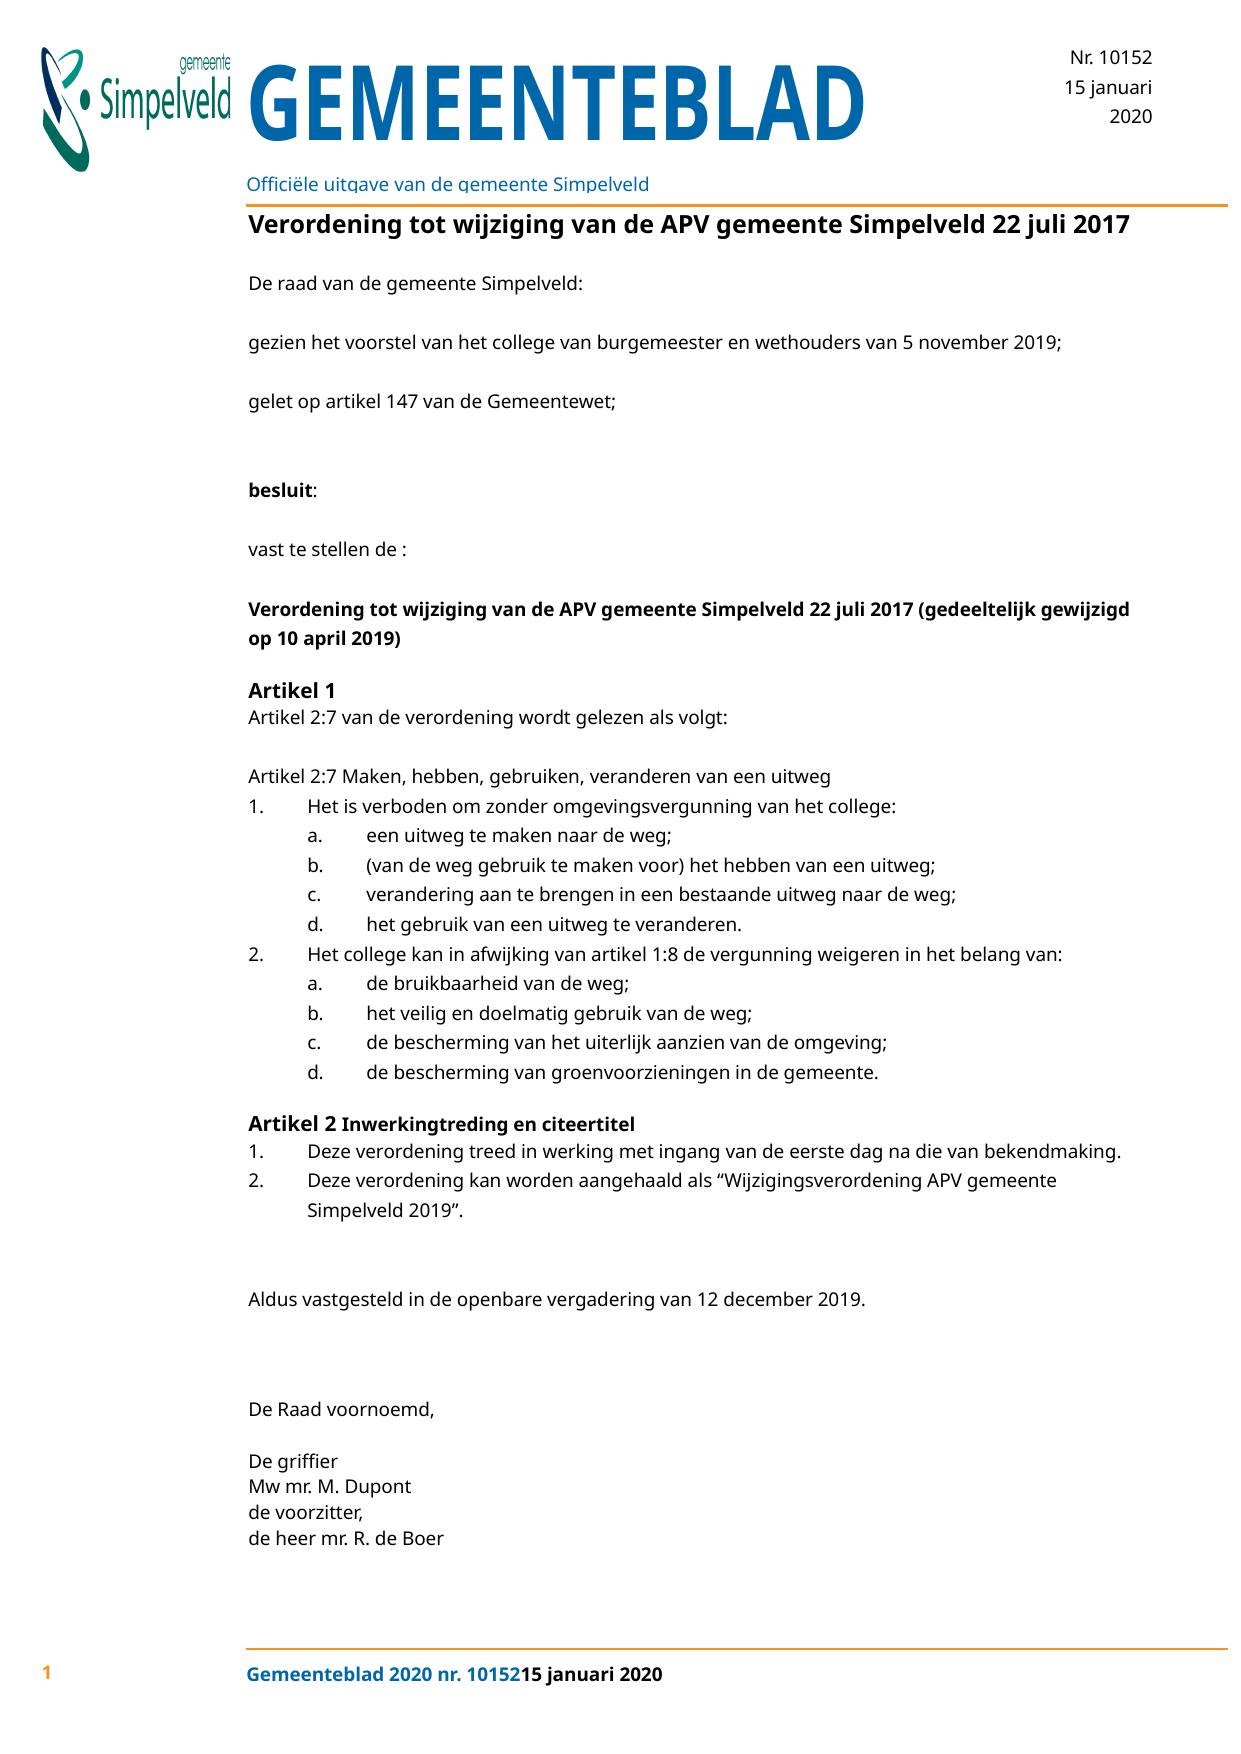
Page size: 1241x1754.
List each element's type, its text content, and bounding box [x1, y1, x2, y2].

list de bescherming van het uiterlijk aanzien van de omgeving; [307, 1029, 1152, 1055]
text Aldus vastgesteld in de openbare vergadering van 12 december 2019. [248, 1286, 1152, 1312]
text Verordening tot wijziging van de APV gemeente Simpelveld 22 juli 2017 (gedeeltelijk gewijzigd op 10 april 2019) [248, 596, 1152, 651]
text Mw mr. M. Dupont [248, 1474, 1152, 1499]
list een uitweg te maken naar de weg; [307, 822, 1152, 848]
list Het is verboden om zonder omgevingsvergunning van het college: [248, 793, 1152, 819]
text Verordening tot wijziging van de APV gemeente Simpelveld 22 juli 2017 [248, 207, 1152, 241]
list het gebruik van een uitweg te veranderen. [307, 911, 1152, 937]
text De raad van de gemeente Simpelveld: [248, 270, 1152, 296]
text Artikel 2:7 van de verordening wordt gelezen als volgt: [248, 704, 1152, 730]
text besluit: [248, 477, 1152, 503]
list Deze verordening treed in werking met ingang van de eerste dag na die van bekendmaking. [248, 1138, 1152, 1164]
list het veilig en doelmatig gebruik van de weg; [307, 1000, 1152, 1026]
list verandering aan te brengen in een bestaande uitweg naar de weg; [307, 882, 1152, 907]
list de bruikbaarheid van de weg; [307, 970, 1152, 996]
text De Raad voornoemd, [248, 1397, 1152, 1422]
text gelet op artikel 147 van de Gemeentewet; [248, 389, 1152, 414]
list Het college kan in afwijking van artikel 1:8 de vergunning weigeren in het belang van: [248, 941, 1152, 967]
text de voorzitter, [248, 1499, 1152, 1525]
picture [41, 47, 231, 172]
text Artikel 2 Inwerkingtreding en citeertitel [248, 1109, 1152, 1138]
text Artikel 1 [248, 676, 1152, 704]
text de heer mr. R. de Boer [248, 1525, 1152, 1551]
list Deze verordening kan worden aangehaald als “Wijzigingsverordening APV gemeente Simpelveld 2019”. [248, 1168, 1152, 1223]
text De griffier [248, 1448, 1152, 1474]
text vast te stellen de : [248, 537, 1152, 562]
list (van de weg gebruik te maken voor) het hebben van een uitweg; [307, 852, 1152, 878]
text Artikel 2:7 Maken, hebben, gebruiken, veranderen van een uitweg [248, 763, 1152, 789]
text gezien het voorstel van het college van burgemeester en wethouders van 5 november 2019; [248, 329, 1152, 355]
list de bescherming van groenvoorzieningen in de gemeente. [307, 1059, 1152, 1085]
